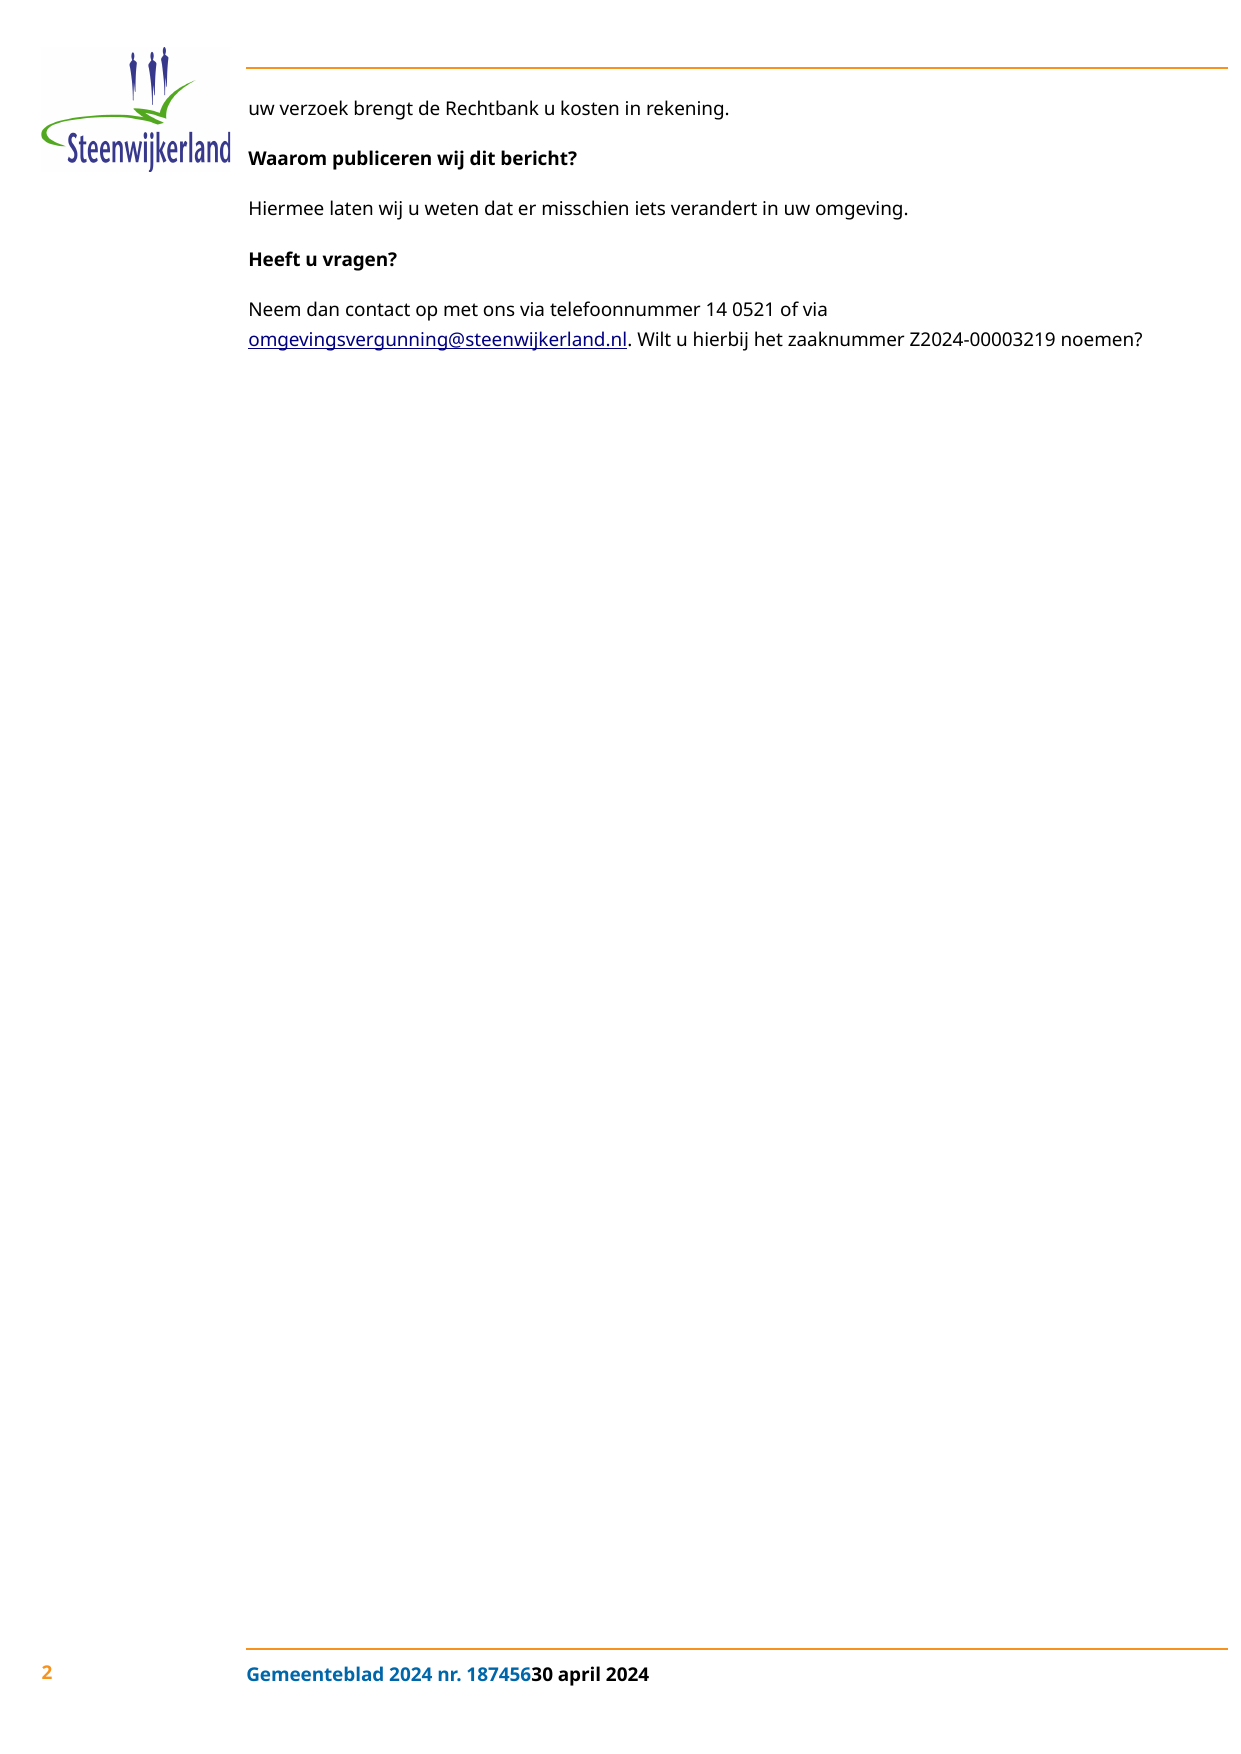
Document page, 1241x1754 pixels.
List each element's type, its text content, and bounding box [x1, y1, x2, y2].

text Neem dan contact op met ons via telefoonnummer 14 0521 of via omgevingsvergunning@steenwijkerland.nl. Wilt u hierbij het zaaknummer Z2024-00003219 noemen? [248, 296, 1152, 352]
text Heeft u vragen? [248, 246, 1152, 272]
text uw verzoek brengt de Rechtbank u kosten in rekening. [248, 95, 1152, 121]
picture [41, 47, 231, 172]
text Waarom publiceren wij dit bericht? [248, 145, 1152, 171]
text Hiermee laten wij u weten dat er misschien iets verandert in uw omgeving. [248, 196, 1152, 221]
